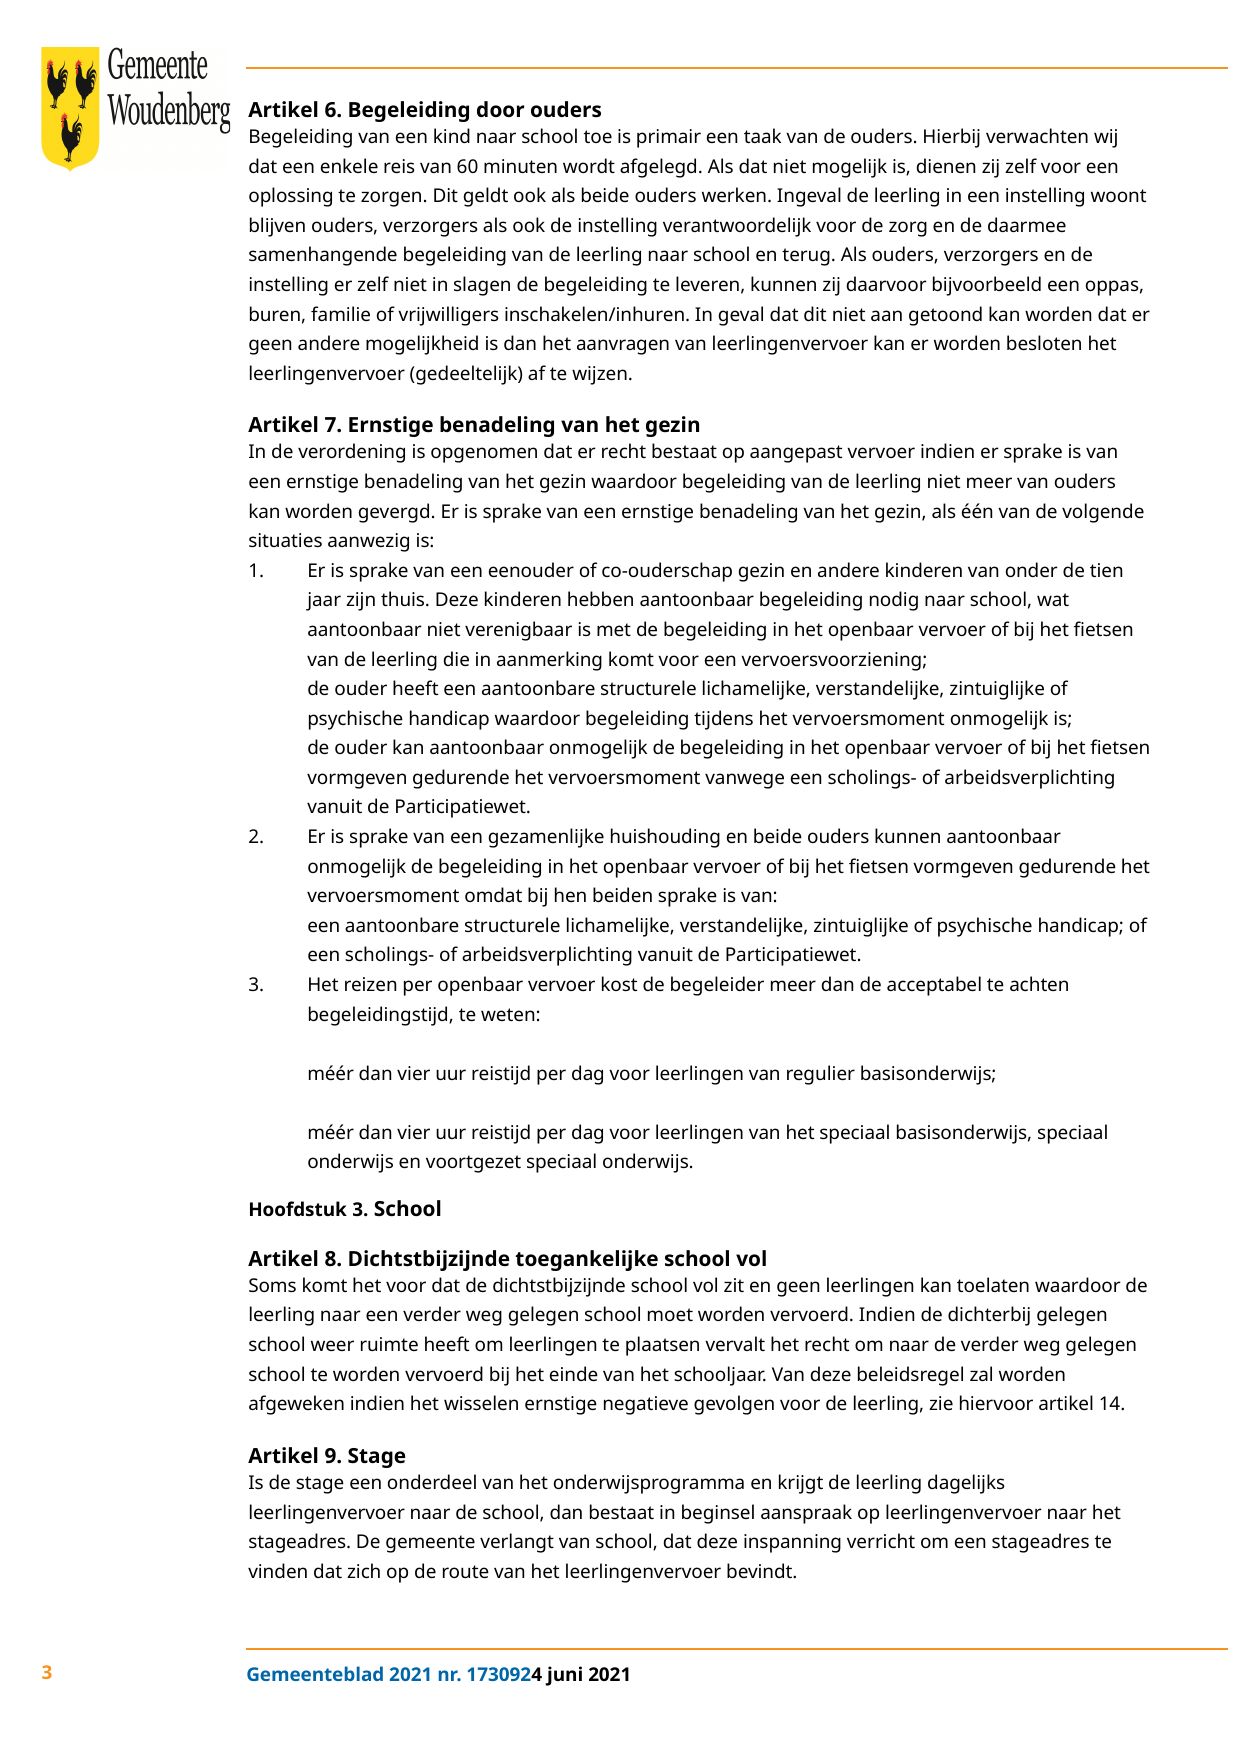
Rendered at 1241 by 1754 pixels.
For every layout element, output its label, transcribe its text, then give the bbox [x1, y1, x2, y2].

list méér dan vier uur reistijd per dag voor leerlingen van het speciaal basisonderwijs, speciaal onderwijs en voortgezet speciaal onderwijs. [248, 1119, 1152, 1174]
text Is de stage een onderdeel van het onderwijsprogramma en krijgt de leerling dagelijks leerlingenvervoer naar de school, dan bestaat in beginsel aanspraak op leerlingenvervoer naar het stageadres. De gemeente verlangt van school, dat deze inspanning verricht om een stageadres te vinden dat zich op de route van het leerlingenvervoer bevindt. [248, 1469, 1152, 1584]
text In de verordening is opgenomen dat er recht bestaat op aangepast vervoer indien er sprake is van een ernstige benadeling van het gezin waardoor begeleiding van de leerling niet meer van ouders kan worden gevergd. Er is sprake van een ernstige benadeling van het gezin, als één van de volgende situaties aanwezig is: [248, 439, 1152, 553]
list de ouder heeft een aantoonbare structurele lichamelijke, verstandelijke, zintuiglijke of psychische handicap waardoor begeleiding tijdens het vervoersmoment onmogelijk is; [248, 675, 1152, 731]
list Het reizen per openbaar vervoer kost de begeleider meer dan de acceptabel te achten begeleidingstijd, te weten: [248, 971, 1152, 1027]
list de ouder kan aantoonbaar onmogelijk de begeleiding in het openbaar vervoer of bij het fietsen vormgeven gedurende het vervoersmoment vanwege een scholings- of arbeidsverplichting vanuit de Participatiewet. [248, 734, 1152, 819]
text Artikel 9. Stage [248, 1441, 1152, 1469]
text Begeleiding van een kind naar school toe is primair een taak van de ouders. Hierbij verwachten wij dat een enkele reis van 60 minuten wordt afgelegd. Als dat niet mogelijk is, dienen zij zelf voor een oplossing te zorgen. Dit geldt ook als beide ouders werken. Ingeval de leerling in een instelling woont blijven ouders, verzorgers als ook de instelling verantwoordelijk voor de zorg en de daarmee samenhangende begeleiding van de leerling naar school en terug. Als ouders, verzorgers en de instelling er zelf niet in slagen de begeleiding te leveren, kunnen zij daarvoor bijvoorbeeld een oppas, buren, familie of vrijwilligers inschakelen/inhuren. In geval dat dit niet aan getoond kan worden dat er geen andere mogelijkheid is dan het aanvragen van leerlingenvervoer kan er worden besloten het leerlingenvervoer (gedeeltelijk) af te wijzen. [248, 123, 1152, 386]
text Artikel 8. Dichtstbijzijnde toegankelijke school vol [248, 1244, 1152, 1272]
text Artikel 6. Begeleiding door ouders [248, 95, 1152, 123]
list méér dan vier uur reistijd per dag voor leerlingen van regulier basisonderwijs; [248, 1060, 1152, 1086]
list Er is sprake van een eenouder of co-ouderschap gezin en andere kinderen van onder de tien jaar zijn thuis. Deze kinderen hebben aantoonbaar begeleiding nodig naar school, wat aantoonbaar niet verenigbaar is met de begeleiding in het openbaar vervoer of bij het fietsen van de leerling die in aanmerking komt voor een vervoersvoorziening; [248, 557, 1152, 672]
list Er is sprake van een gezamenlijke huishouding en beide ouders kunnen aantoonbaar onmogelijk de begeleiding in het openbaar vervoer of bij het fietsen vormgeven gedurende het vervoersmoment omdat bij hen beiden sprake is van: [248, 823, 1152, 908]
text Soms komt het voor dat de dichtstbijzijnde school vol zit en geen leerlingen kan toelaten waardoor de leerling naar een verder weg gelegen school moet worden vervoerd. Indien de dichterbij gelegen school weer ruimte heeft om leerlingen te plaatsen vervalt het recht om naar de verder weg gelegen school te worden vervoerd bij het einde van het schooljaar. Van deze beleidsregel zal worden afgeweken indien het wisselen ernstige negatieve gevolgen voor de leerling, zie hiervoor artikel 14. [248, 1272, 1152, 1416]
list een aantoonbare structurele lichamelijke, verstandelijke, zintuiglijke of psychische handicap; of [248, 912, 1152, 938]
text Artikel 7. Ernstige benadeling van het gezin [248, 410, 1152, 439]
text Hoofdstuk 3. School [248, 1194, 1152, 1223]
list een scholings- of arbeidsverplichting vanuit de Participatiewet. [248, 942, 1152, 967]
picture [41, 47, 231, 172]
